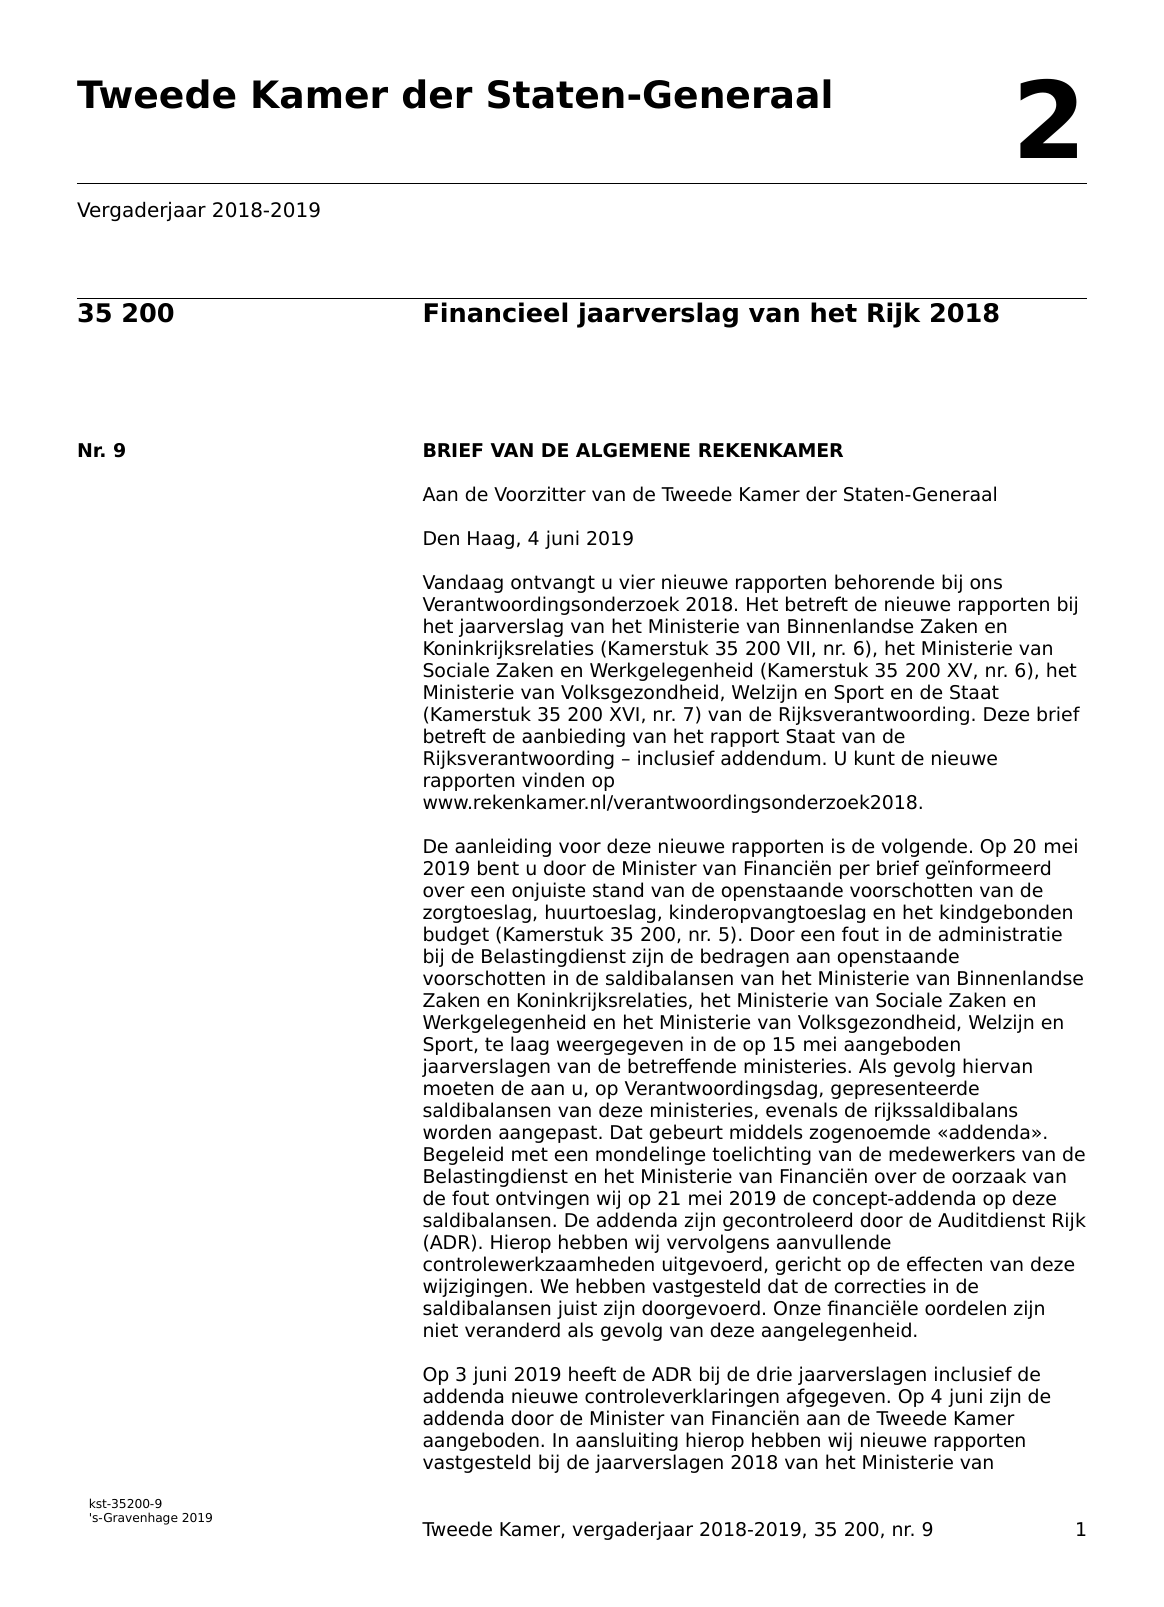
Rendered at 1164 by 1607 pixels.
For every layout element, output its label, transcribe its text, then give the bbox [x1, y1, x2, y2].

text Vandaag ontvangt u vier nieuwe rapporten behorende bij ons Verantwoordingsonderzoek 2018. Het betreft de nieuwe rapporten bij het jaarverslag van het Ministerie van Binnenlandse Zaken en Koninkrijksrelaties (Kamerstuk 35 200 VII, nr. 6), het Ministerie van Sociale Zaken en Werkgelegenheid (Kamerstuk 35 200 XV, nr. 6), het Ministerie van Volksgezondheid, Welzijn en Sport en de Staat (Kamerstuk 35 200 XVI, nr. 7) van de Rijksverantwoording. Deze brief betreft de aanbieding van het rapport Staat van de Rijksverantwoording – inclusief addendum. U kunt de nieuwe rapporten vinden op www.rekenkamer.nl/verantwoordingsonderzoek2018. [422, 572, 1087, 814]
text kst-35200-9 [88, 1497, 323, 1511]
table_header Tweede Kamer der Staten-Generaal [77, 59, 886, 183]
subtitle 35 200 Financieel jaarverslag van het Rijk 2018 [77, 299, 1087, 329]
table_header 2 [886, 59, 1087, 183]
text Aan de Voorzitter van de Tweede Kamer der Staten-Generaal [422, 484, 1087, 506]
text Den Haag, 4 juni 2019 [422, 528, 1087, 550]
table_cell Vergaderjaar 2018-2019 [77, 184, 1087, 298]
text Op 3 juni 2019 heeft de ADR bij de drie jaarverslagen inclusief de addenda nieuwe controleverklaringen afgegeven. Op 4 juni zijn de addenda door de Minister van Financiën aan de Tweede Kamer aangeboden. In aansluiting hierop hebben wij nieuwe rapporten vastgesteld bij de jaarverslagen 2018 van het Ministerie van [422, 1364, 1087, 1474]
text Begeleid met een mondelinge toelichting van de medewerkers van de Belastingdienst en het Ministerie van Financiën over de oorzaak van de fout ontvingen wij op 21 mei 2019 de concept-addenda op deze saldibalansen. De addenda zijn gecontroleerd door de Auditdienst Rijk (ADR). Hierop hebben wij vervolgens aanvullende controlewerkzaamheden uitgevoerd, gericht op de effecten van deze wijzigingen. We hebben vastgesteld dat de correcties in de saldibalansen juist zijn doorgevoerd. Onze financiële oordelen zijn niet veranderd als gevolg van deze aangelegenheid. [422, 1144, 1087, 1342]
text 's-Gravenhage 2019 [88, 1511, 323, 1525]
subtitle Nr. 9 BRIEF VAN DE ALGEMENE REKENKAMER [77, 440, 1087, 462]
text De aanleiding voor deze nieuwe rapporten is de volgende. Op 20 mei 2019 bent u door de Minister van Financiën per brief geïnformeerd over een onjuiste stand van de openstaande voorschotten van de zorgtoeslag, huurtoeslag, kinderopvangtoeslag en het kindgebonden budget (Kamerstuk 35 200, nr. 5). Door een fout in de administratie bij de Belastingdienst zijn de bedragen aan openstaande voorschotten in de saldibalansen van het Ministerie van Binnenlandse Zaken en Koninkrijksrelaties, het Ministerie van Sociale Zaken en Werkgelegenheid en het Ministerie van Volksgezondheid, Welzijn en Sport, te laag weergegeven in de op 15 mei aangeboden jaarverslagen van de betreffende ministeries. Als gevolg hiervan moeten de aan u, op Verantwoordingsdag, gepresenteerde saldibalansen van deze ministeries, evenals de rijkssaldibalans worden aangepast. Dat gebeurt middels zogenoemde «addenda». [422, 836, 1087, 1144]
